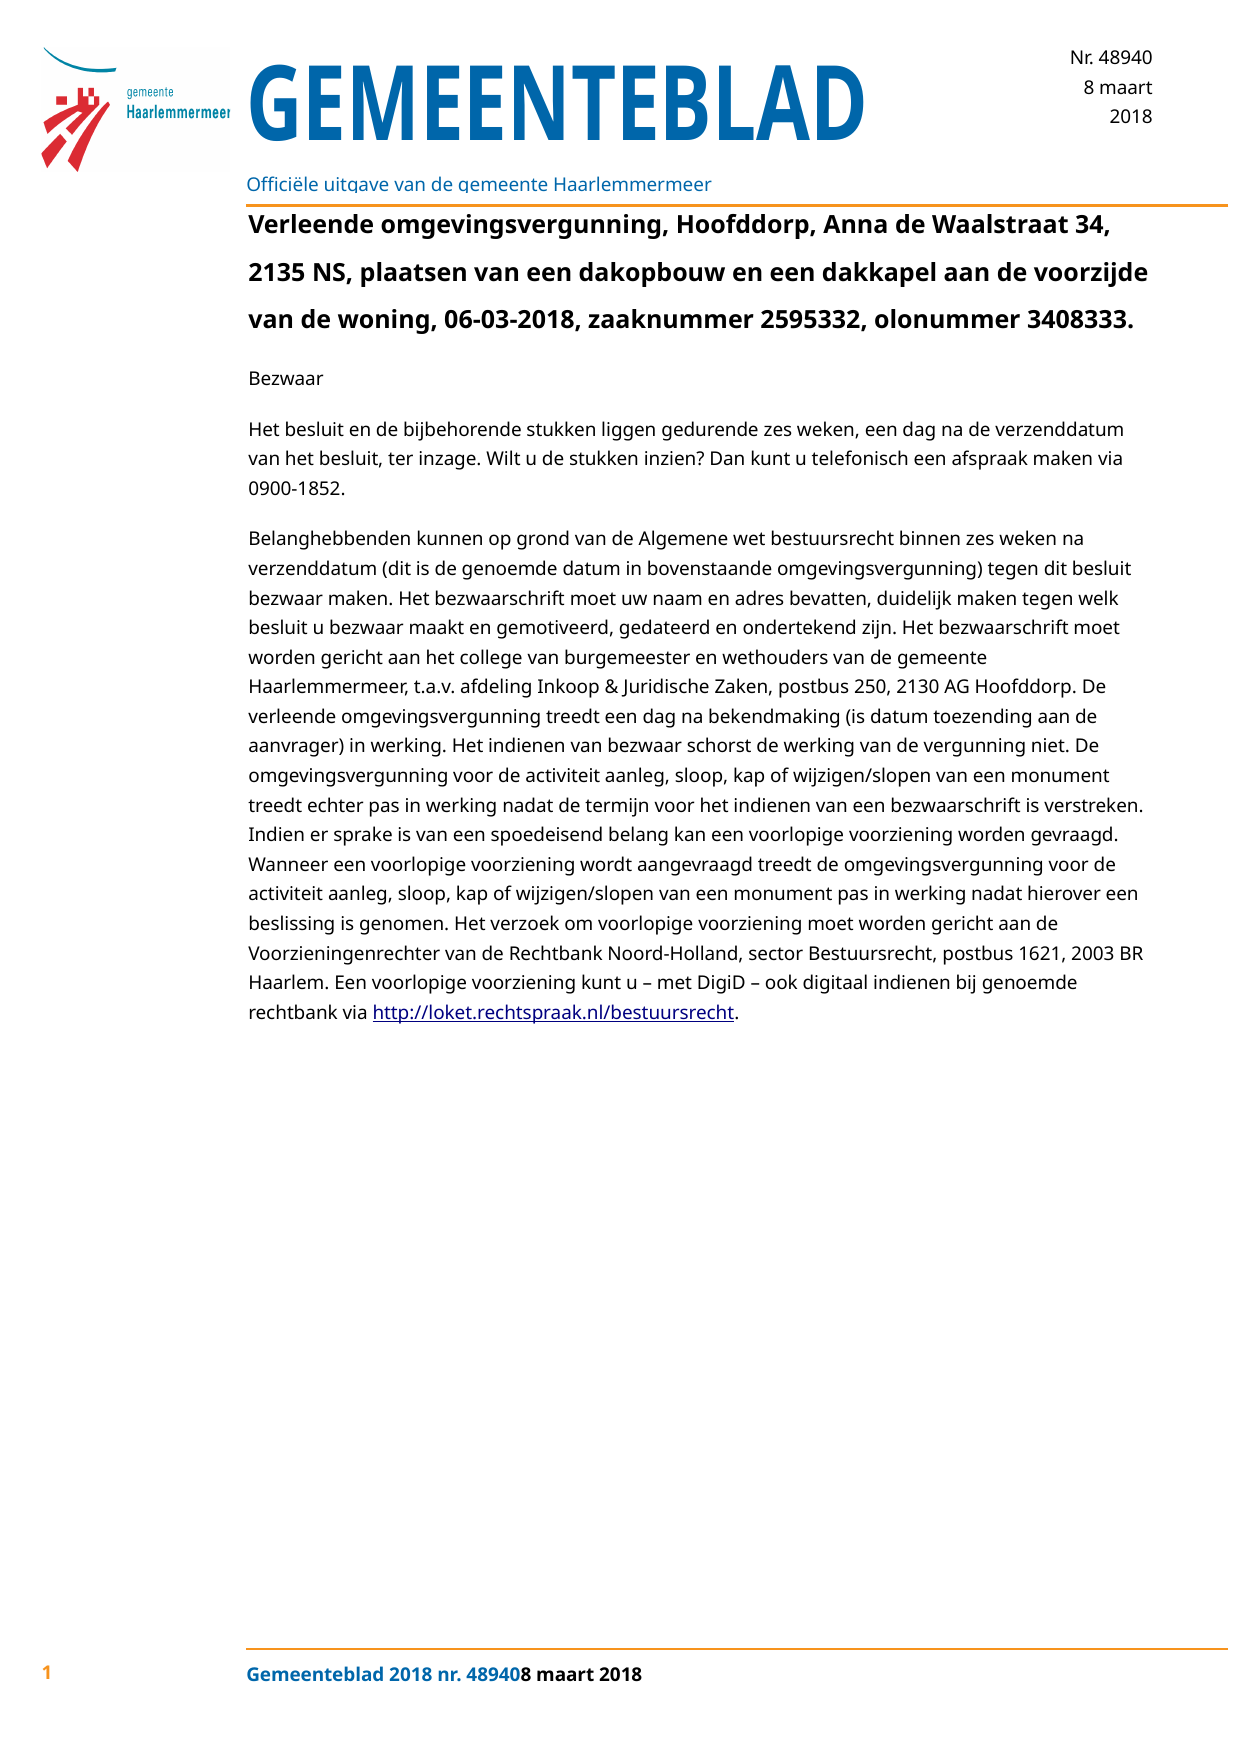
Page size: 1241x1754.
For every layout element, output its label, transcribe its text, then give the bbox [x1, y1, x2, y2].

picture [41, 47, 231, 172]
text Verleende omgevingsvergunning, Hoofddorp, Anna de Waalstraat 34, 2135 NS, plaatsen van een dakopbouw en een dakkapel aan de voorzijde van de woning, 06-03-2018, zaaknummer 2595332, olonummer 3408333. [248, 207, 1152, 336]
text Belanghebbenden kunnen op grond van de Algemene wet bestuursrecht binnen zes weken na verzenddatum (dit is de genoemde datum in bovenstaande omgevingsvergunning) tegen dit besluit bezwaar maken. Het bezwaarschrift moet uw naam en adres bevatten, duidelijk maken tegen welk besluit u bezwaar maakt en gemotiveerd, gedateerd en ondertekend zijn. Het bezwaarschrift moet worden gericht aan het college van burgemeester en wethouders van de gemeente Haarlemmermeer, t.a.v. afdeling Inkoop & Juridische Zaken, postbus 250, 2130 AG Hoofddorp. De verleende omgevingsvergunning treedt een dag na bekendmaking (is datum toezending aan de aanvrager) in werking. Het indienen van bezwaar schorst de werking van de vergunning niet. De omgevingsvergunning voor de activiteit aanleg, sloop, kap of wijzigen/slopen van een monument treedt echter pas in werking nadat de termijn voor het indienen van een bezwaarschrift is verstreken. Indien er sprake is van een spoedeisend belang kan een voorlopige voorziening worden gevraagd. Wanneer een voorlopige voorziening wordt aangevraagd treedt de omgevingsvergunning voor de activiteit aanleg, sloop, kap of wijzigen/slopen van een monument pas in werking nadat hierover een beslissing is genomen. Het verzoek om voorlopige voorziening moet worden gericht aan de Voorzieningenrechter van de Rechtbank Noord-Holland, sector Bestuursrecht, postbus 1621, 2003 BR Haarlem. Een voorlopige voorziening kunt u – met DigiD – ook digitaal indienen bij genoemde rechtbank via http://loket.rechtspraak.nl/bestuursrecht. [248, 526, 1152, 1024]
text Bezwaar [248, 366, 1152, 391]
text Het besluit en de bijbehorende stukken liggen gedurende zes weken, een dag na de verzenddatum van het besluit, ter inzage. Wilt u de stukken inzien? Dan kunt u telefonisch een afspraak maken via 0900-1852. [248, 416, 1152, 501]
